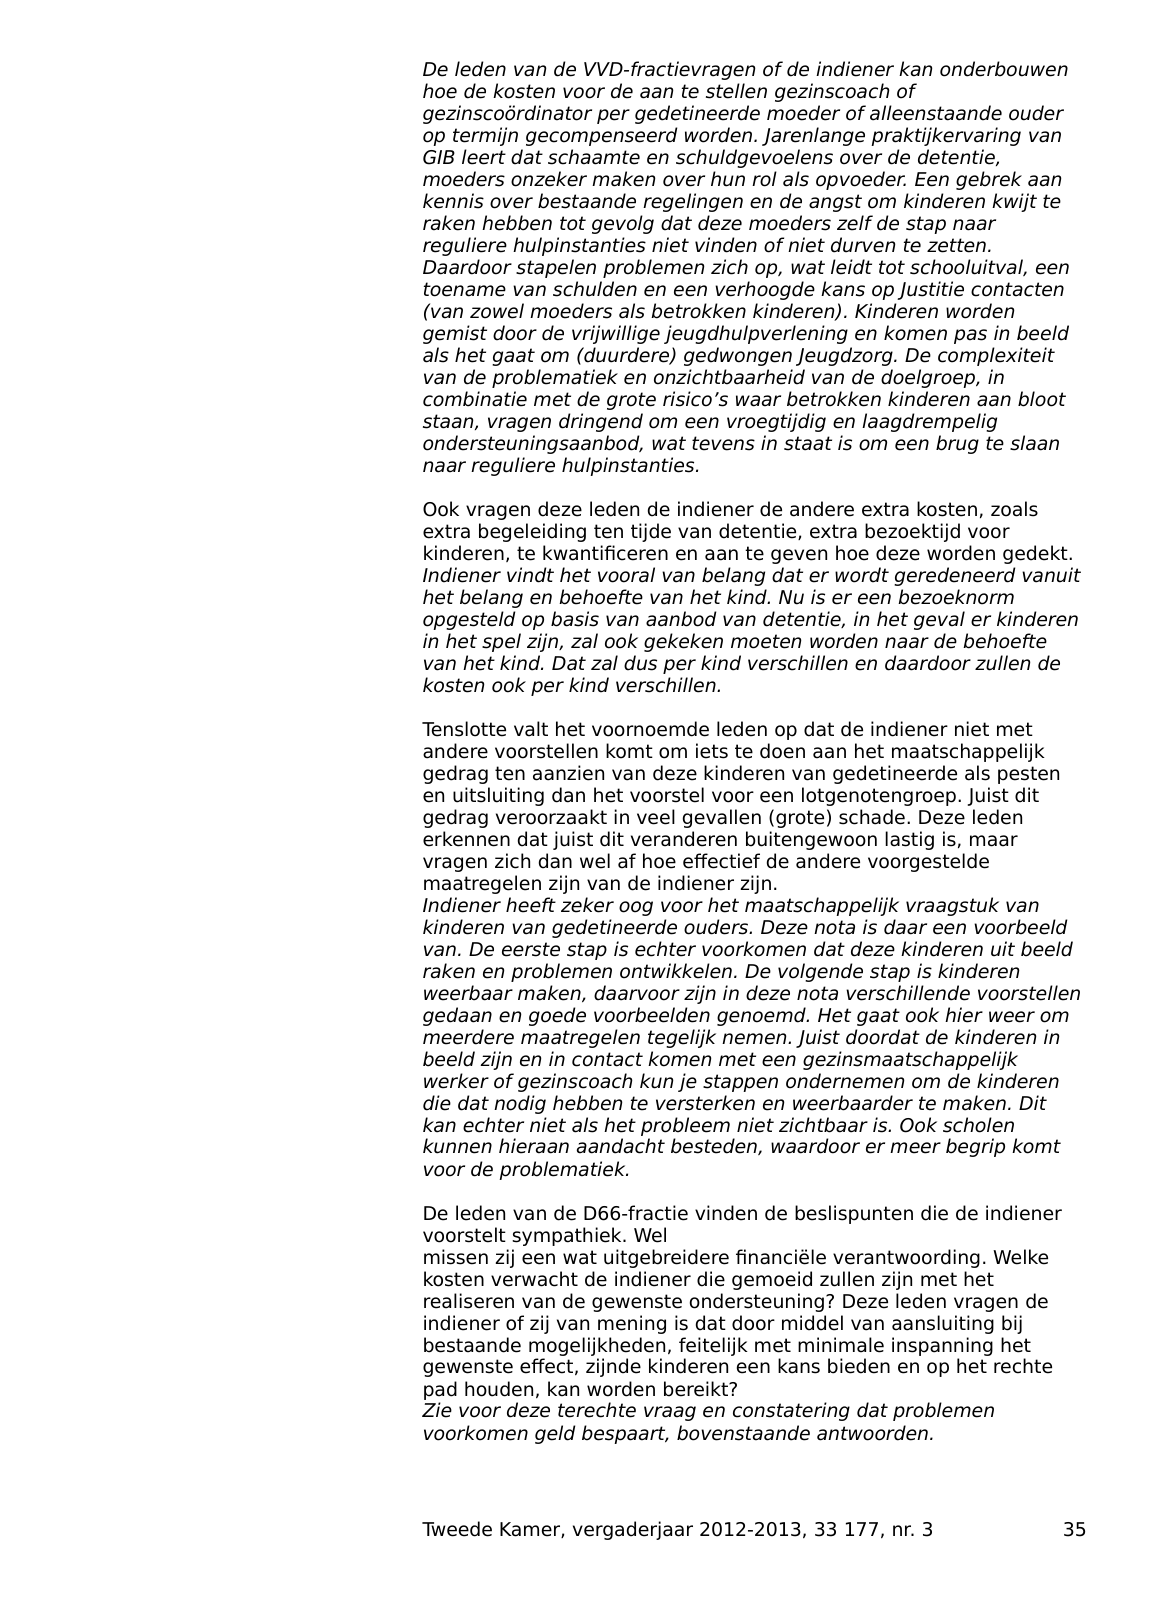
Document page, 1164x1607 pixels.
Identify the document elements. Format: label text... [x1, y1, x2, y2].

text Indiener heeft zeker oog voor het maatschappelijk vraagstuk van kinderen van gedetineerde ouders. Deze nota is daar een voorbeeld van. De eerste stap is echter voorkomen dat deze kinderen uit beeld raken en problemen ontwikkelen. De volgende stap is kinderen weerbaar maken, daarvoor zijn in deze nota verschillende voorstellen gedaan en goede voorbeelden genoemd. Het gaat ook hier weer om meerdere maatregelen tegelijk nemen. Juist doordat de kinderen in beeld zijn en in contact komen met een gezinsmaatschappelijk werker of gezinscoach kun je stappen ondernemen om de kinderen die dat nodig hebben te versterken en weerbaarder te maken. Dit kan echter niet als het probleem niet zichtbaar is. Ook scholen kunnen hieraan aandacht besteden, waardoor er meer begrip komt voor de problematiek. [422, 895, 1087, 1180]
text Tenslotte valt het voornoemde leden op dat de indiener niet met andere voorstellen komt om iets te doen aan het maatschappelijk gedrag ten aanzien van deze kinderen van gedetineerde als pesten en uitsluiting dan het voorstel voor een lotgenotengroep. Juist dit gedrag veroorzaakt in veel gevallen (grote) schade. Deze leden erkennen dat juist dit veranderen buitengewoon lastig is, maar vragen zich dan wel af hoe effectief de andere voorgestelde maatregelen zijn van de indiener zijn. [422, 719, 1087, 895]
text De leden van de VVD-fractievragen of de indiener kan onderbouwen hoe de kosten voor de aan te stellen gezinscoach of gezinscoördinator per gedetineerde moeder of alleenstaande ouder op termijn gecompenseerd worden. Jarenlange praktijkervaring van GIB leert dat schaamte en schuldgevoelens over de detentie, moeders onzeker maken over hun rol als opvoeder. Een gebrek aan kennis over bestaande regelingen en de angst om kinderen kwijt te raken hebben tot gevolg dat deze moeders zelf de stap naar reguliere hulpinstanties niet vinden of niet durven te zetten. Daardoor stapelen problemen zich op, wat leidt tot schooluitval, een toename van schulden en een verhoogde kans op Justitie contacten (van zowel moeders als betrokken kinderen). Kinderen worden gemist door de vrijwillige jeugdhulpverlening en komen pas in beeld als het gaat om (duurdere) gedwongen Jeugdzorg. De complexiteit van de problematiek en onzichtbaarheid van de doelgroep, in combinatie met de grote risico’s waar betrokken kinderen aan bloot staan, vragen dringend om een vroegtijdig en laagdrempelig ondersteuningsaanbod, wat tevens in staat is om een brug te slaan naar reguliere hulpinstanties. [422, 59, 1087, 477]
text missen zij een wat uitgebreidere financiële verantwoording. Welke kosten verwacht de indiener die gemoeid zullen zijn met het realiseren van de gewenste ondersteuning? Deze leden vragen de indiener of zij van mening is dat door middel van aansluiting bij bestaande mogelijkheden, feitelijk met minimale inspanning het gewenste effect, zijnde kinderen een kans bieden en op het rechte pad houden, kan worden bereikt? [422, 1247, 1087, 1400]
text Ook vragen deze leden de indiener de andere extra kosten, zoals extra begeleiding ten tijde van detentie, extra bezoektijd voor kinderen, te kwantificeren en aan te geven hoe deze worden gedekt. [422, 499, 1087, 565]
text De leden van de D66-fractie vinden de beslispunten die de indiener voorstelt sympathiek. Wel [422, 1203, 1087, 1247]
text Zie voor deze terechte vraag en constatering dat problemen voorkomen geld bespaart, bovenstaande antwoorden. [422, 1400, 1087, 1444]
text Indiener vindt het vooral van belang dat er wordt geredeneerd vanuit het belang en behoefte van het kind. Nu is er een bezoeknorm opgesteld op basis van aanbod van detentie, in het geval er kinderen in het spel zijn, zal ook gekeken moeten worden naar de behoefte van het kind. Dat zal dus per kind verschillen en daardoor zullen de kosten ook per kind verschillen. [422, 565, 1087, 697]
